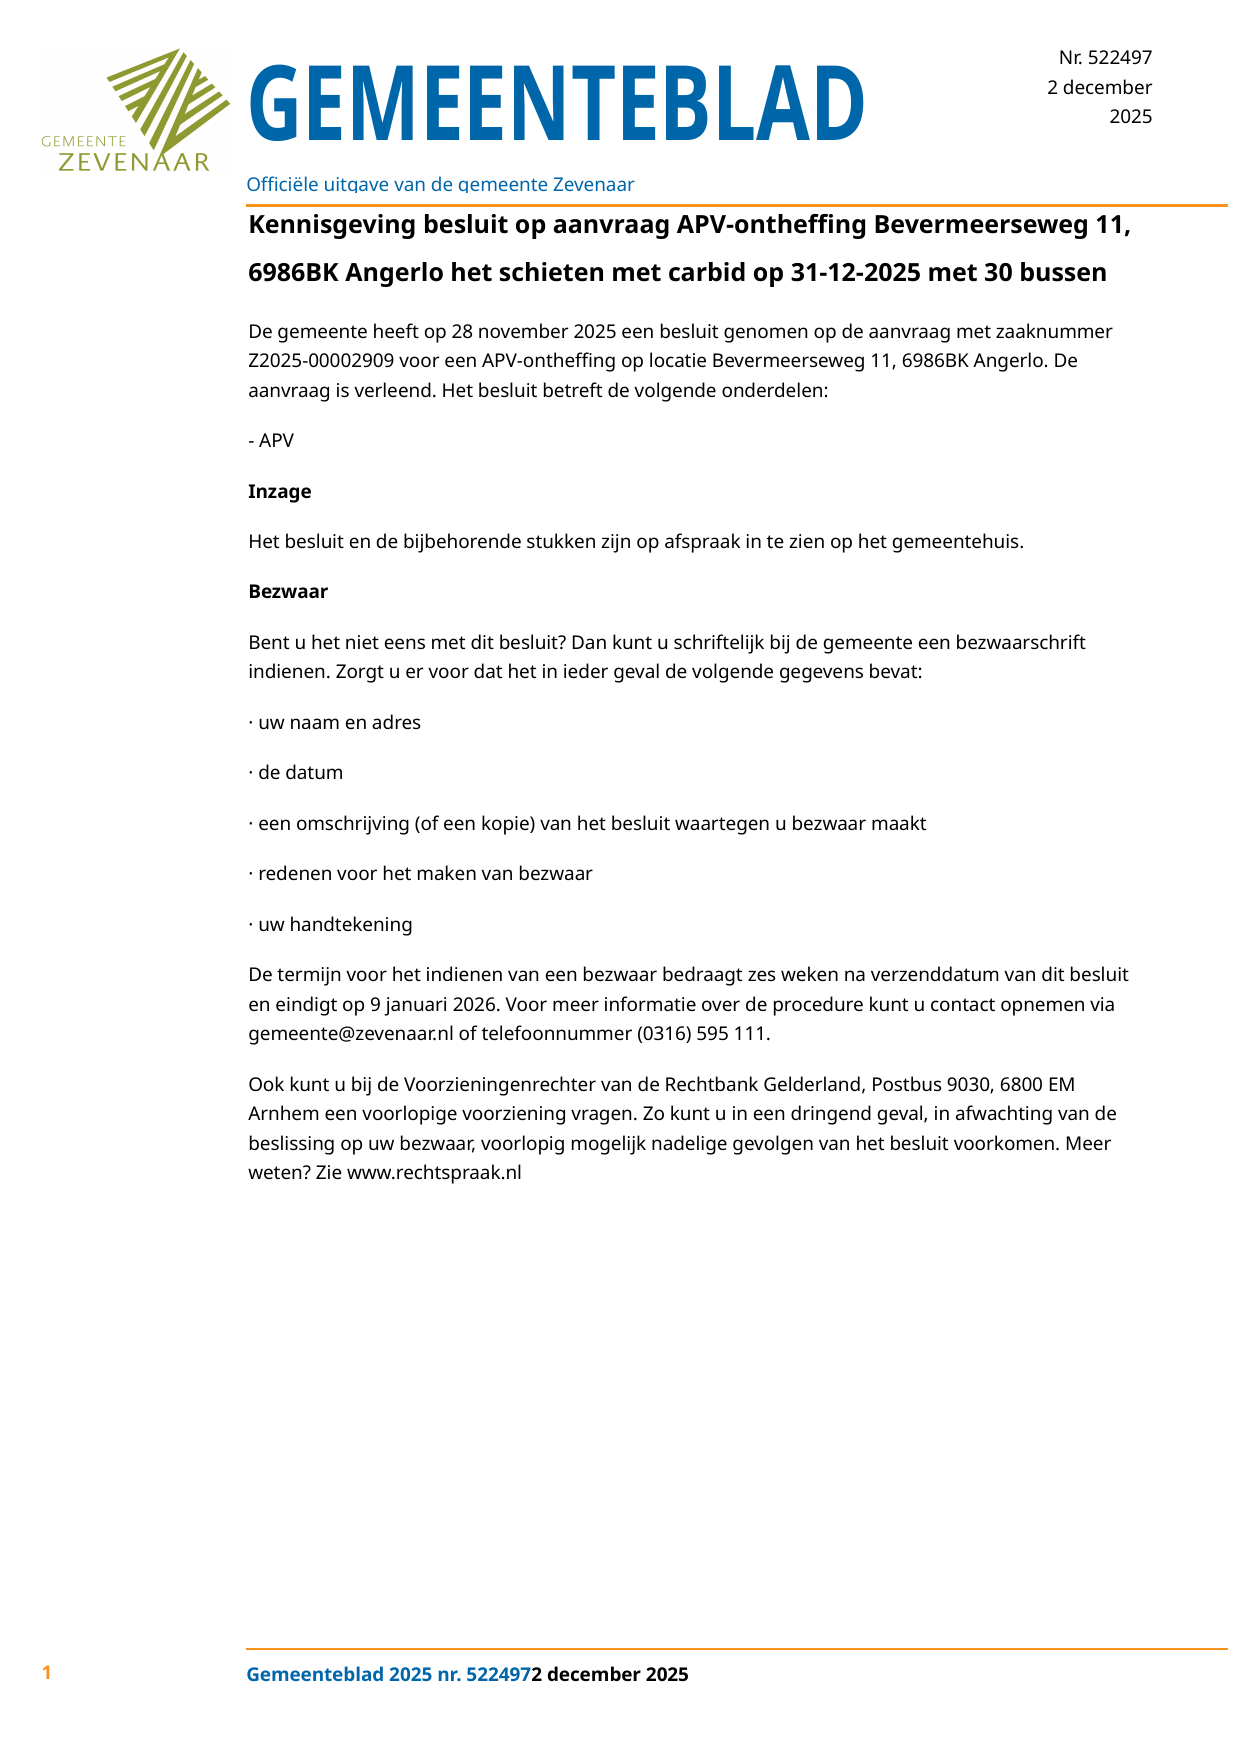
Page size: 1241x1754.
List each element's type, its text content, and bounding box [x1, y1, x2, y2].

text De termijn voor het indienen van een bezwaar bedraagt zes weken na verzenddatum van dit besluit en eindigt op 9 januari 2026. Voor meer informatie over de procedure kunt u contact opnemen via gemeente@zevenaar.nl of telefoonnummer (0316) 595 111. [248, 961, 1152, 1046]
text De gemeente heeft op 28 november 2025 een besluit genomen op de aanvraag met zaaknummer Z2025-00002909 voor een APV-ontheffing op locatie Bevermeerseweg 11, 6986BK Angerlo. De aanvraag is verleend. Het besluit betreft de volgende onderdelen: [248, 318, 1152, 403]
text · uw naam en adres [248, 709, 1152, 735]
text - APV [248, 427, 1152, 453]
text · uw handtekening [248, 911, 1152, 937]
text Ook kunt u bij de Voorzieningenrechter van de Rechtbank Gelderland, Postbus 9030, 6800 EM Arnhem een voorlopige voorziening vragen. Zo kunt u in een dringend geval, in afwachting van de beslissing op uw bezwaar, voorlopig mogelijk nadelige gevolgen van het besluit voorkomen. Meer weten? Zie www.rechtspraak.nl [248, 1071, 1152, 1185]
picture [41, 47, 231, 172]
text Inzage [248, 478, 1152, 504]
text Kennisgeving besluit op aanvraag APV-ontheffing Bevermeerseweg 11, 6986BK Angerlo het schieten met carbid op 31-12-2025 met 30 bussen [248, 207, 1152, 288]
text Bezwaar [248, 579, 1152, 604]
text · redenen voor het maken van bezwaar [248, 860, 1152, 886]
text Bent u het niet eens met dit besluit? Dan kunt u schriftelijk bij de gemeente een bezwaarschrift indienen. Zorgt u er voor dat het in ieder geval de volgende gegevens bevat: [248, 629, 1152, 684]
text Het besluit en de bijbehorende stukken zijn op afspraak in te zien op het gemeentehuis. [248, 528, 1152, 554]
text · een omschrijving (of een kopie) van het besluit waartegen u bezwaar maakt [248, 810, 1152, 836]
text · de datum [248, 759, 1152, 785]
